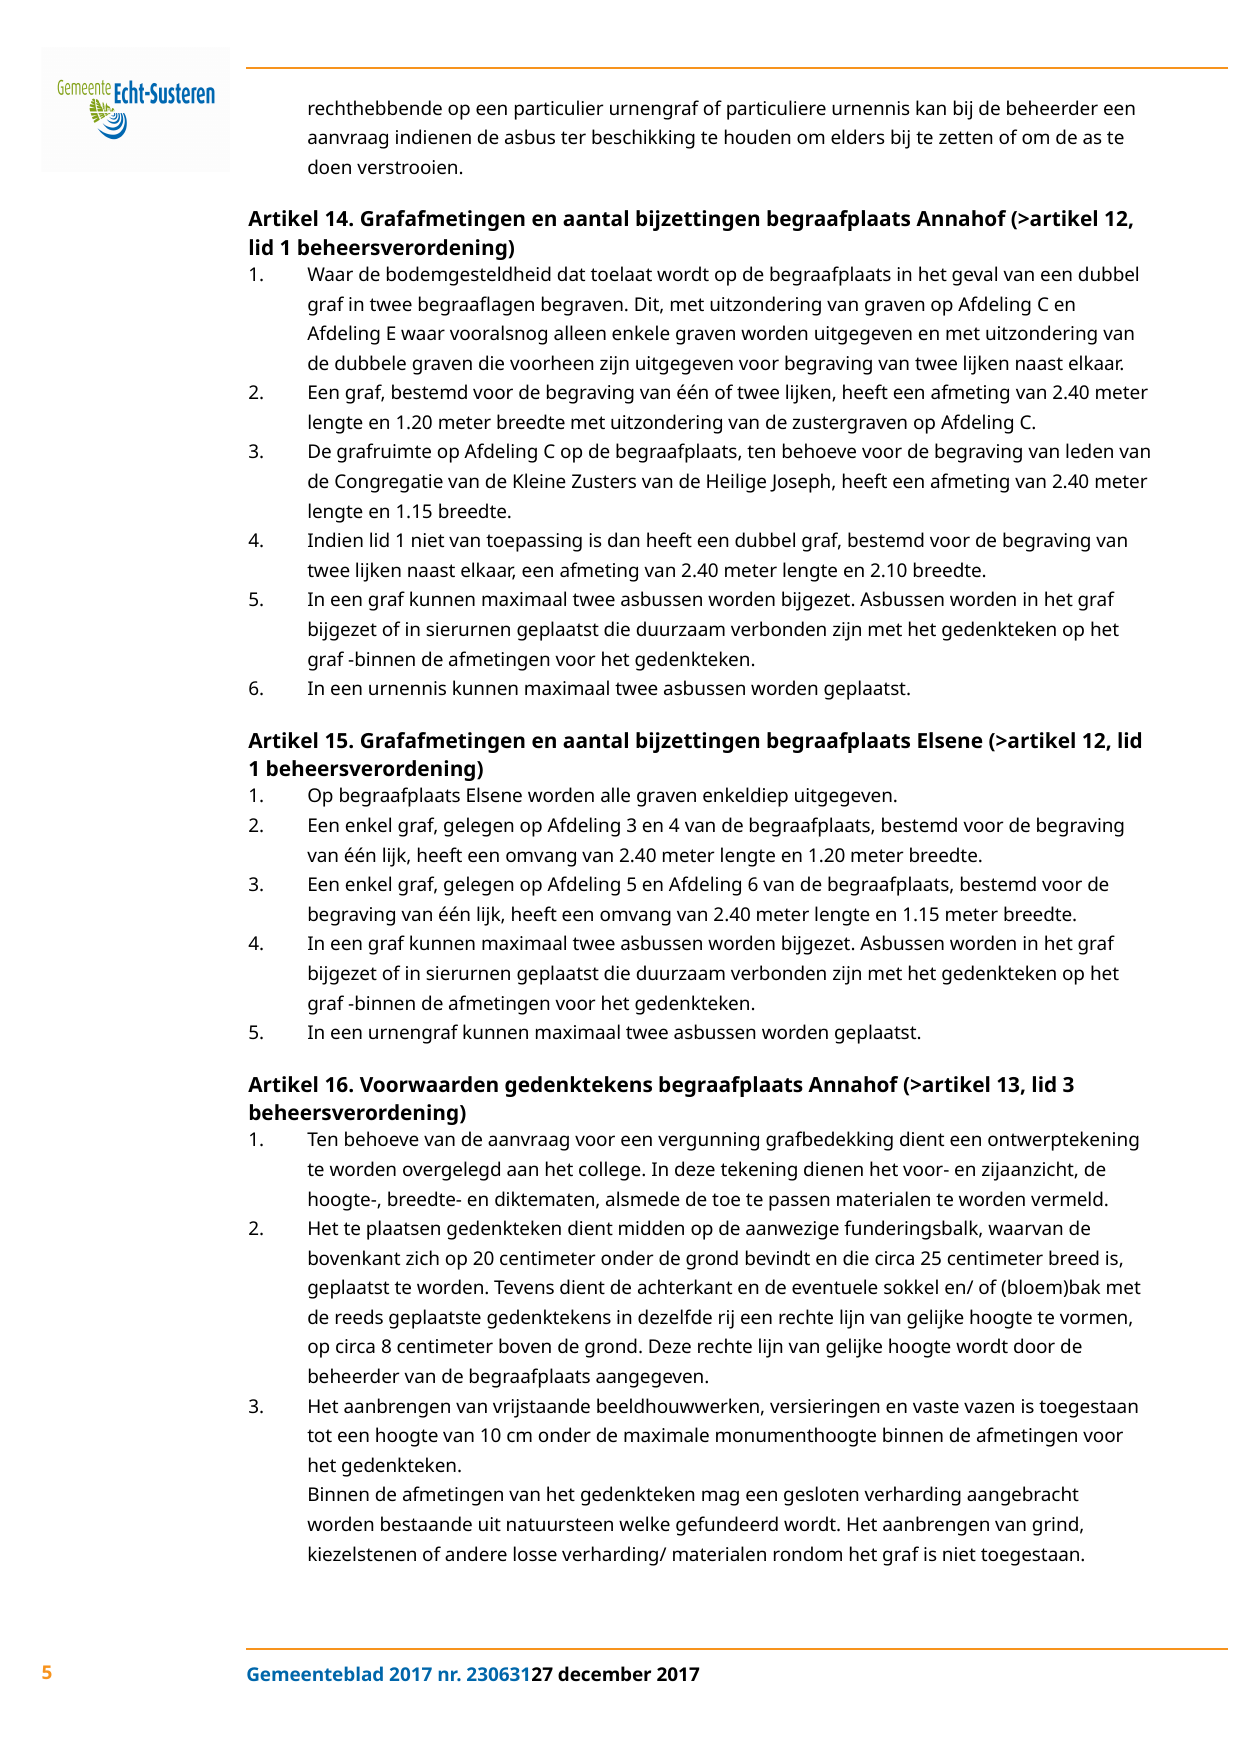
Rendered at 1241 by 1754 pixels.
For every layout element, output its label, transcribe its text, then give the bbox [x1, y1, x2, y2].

list rechthebbende op een particulier urnengraf of particuliere urnennis kan bij de beheerder een aanvraag indienen de asbus ter beschikking te houden om elders bij te zetten of om de as te doen verstrooien. [248, 95, 1152, 180]
list Waar de bodemgesteldheid dat toelaat wordt op de begraafplaats in het geval van een dubbel graf in twee begraaflagen begraven. Dit, met uitzondering van graven op Afdeling C en Afdeling E waar vooralsnog alleen enkele graven worden uitgegeven en met uitzondering van de dubbele graven die voorheen zijn uitgegeven voor begraving van twee lijken naast elkaar. [248, 261, 1152, 376]
list In een graf kunnen maximaal twee asbussen worden bijgezet. Asbussen worden in het graf bijgezet of in sierurnen geplaatst die duurzaam verbonden zijn met het gedenkteken op het graf -binnen de afmetingen voor het gedenkteken. [248, 931, 1152, 1016]
list Op begraafplaats Elsene worden alle graven enkeldiep uitgegeven. [248, 783, 1152, 808]
list Indien lid 1 niet van toepassing is dan heeft een dubbel graf, bestemd voor de begraving van twee lijken naast elkaar, een afmeting van 2.40 meter lengte en 2.10 breedte. [248, 527, 1152, 583]
list Binnen de afmetingen van het gedenkteken mag een gesloten verharding aangebracht worden bestaande uit natuursteen welke gefundeerd wordt. Het aanbrengen van grind, kiezelstenen of andere losse verharding/ materialen rondom het graf is niet toegestaan. [248, 1482, 1152, 1567]
list In een urnennis kunnen maximaal twee asbussen worden geplaatst. [248, 675, 1152, 701]
list In een graf kunnen maximaal twee asbussen worden bijgezet. Asbussen worden in het graf bijgezet of in sierurnen geplaatst die duurzaam verbonden zijn met het gedenkteken op het graf -binnen de afmetingen voor het gedenkteken. [248, 587, 1152, 672]
list Ten behoeve van de aanvraag voor een vergunning grafbedekking dient een ontwerptekening te worden overgelegd aan het college. In deze tekening dienen het voor- en zijaanzicht, de hoogte-, breedte- en diktematen, alsmede de toe te passen materialen te worden vermeld. [248, 1127, 1152, 1212]
text Artikel 16. Voorwaarden gedenktekens begraafplaats Annahof (>artikel 13, lid 3 beheersverordening) [248, 1070, 1152, 1127]
list In een urnengraf kunnen maximaal twee asbussen worden geplaatst. [248, 1019, 1152, 1045]
picture [41, 47, 231, 172]
text Artikel 14. Grafafmetingen en aantal bijzettingen begraafplaats Annahof (>artikel 12, lid 1 beheersverordening) [248, 204, 1152, 261]
list Een graf, bestemd voor de begraving van één of twee lijken, heeft een afmeting van 2.40 meter lengte en 1.20 meter breedte met uitzondering van de zustergraven op Afdeling C. [248, 379, 1152, 435]
list Een enkel graf, gelegen op Afdeling 3 en 4 van de begraafplaats, bestemd voor de begraving van één lijk, heeft een omvang van 2.40 meter lengte en 1.20 meter breedte. [248, 812, 1152, 868]
list Een enkel graf, gelegen op Afdeling 5 en Afdeling 6 van de begraafplaats, bestemd voor de begraving van één lijk, heeft een omvang van 2.40 meter lengte en 1.15 meter breedte. [248, 871, 1152, 927]
list Het te plaatsen gedenkteken dient midden op de aanwezige funderingsbalk, waarvan de bovenkant zich op 20 centimeter onder de grond bevindt en die circa 25 centimeter breed is, geplaatst te worden. Tevens dient de achterkant en de eventuele sokkel en/ of (bloem)bak met de reeds geplaatste gedenktekens in dezelfde rij een rechte lijn van gelijke hoogte te vormen, op circa 8 centimeter boven de grond. Deze rechte lijn van gelijke hoogte wordt door de beheerder van de begraafplaats aangegeven. [248, 1215, 1152, 1389]
list De grafruimte op Afdeling C op de begraafplaats, ten behoeve voor de begraving van leden van de Congregatie van de Kleine Zusters van de Heilige Joseph, heeft een afmeting van 2.40 meter lengte en 1.15 breedte. [248, 439, 1152, 524]
text Artikel 15. Grafafmetingen en aantal bijzettingen begraafplaats Elsene (>artikel 12, lid 1 beheersverordening) [248, 726, 1152, 783]
list Het aanbrengen van vrijstaande beeldhouwwerken, versieringen en vaste vazen is toegestaan tot een hoogte van 10 cm onder de maximale monumenthoogte binnen de afmetingen voor het gedenkteken. [248, 1393, 1152, 1478]
